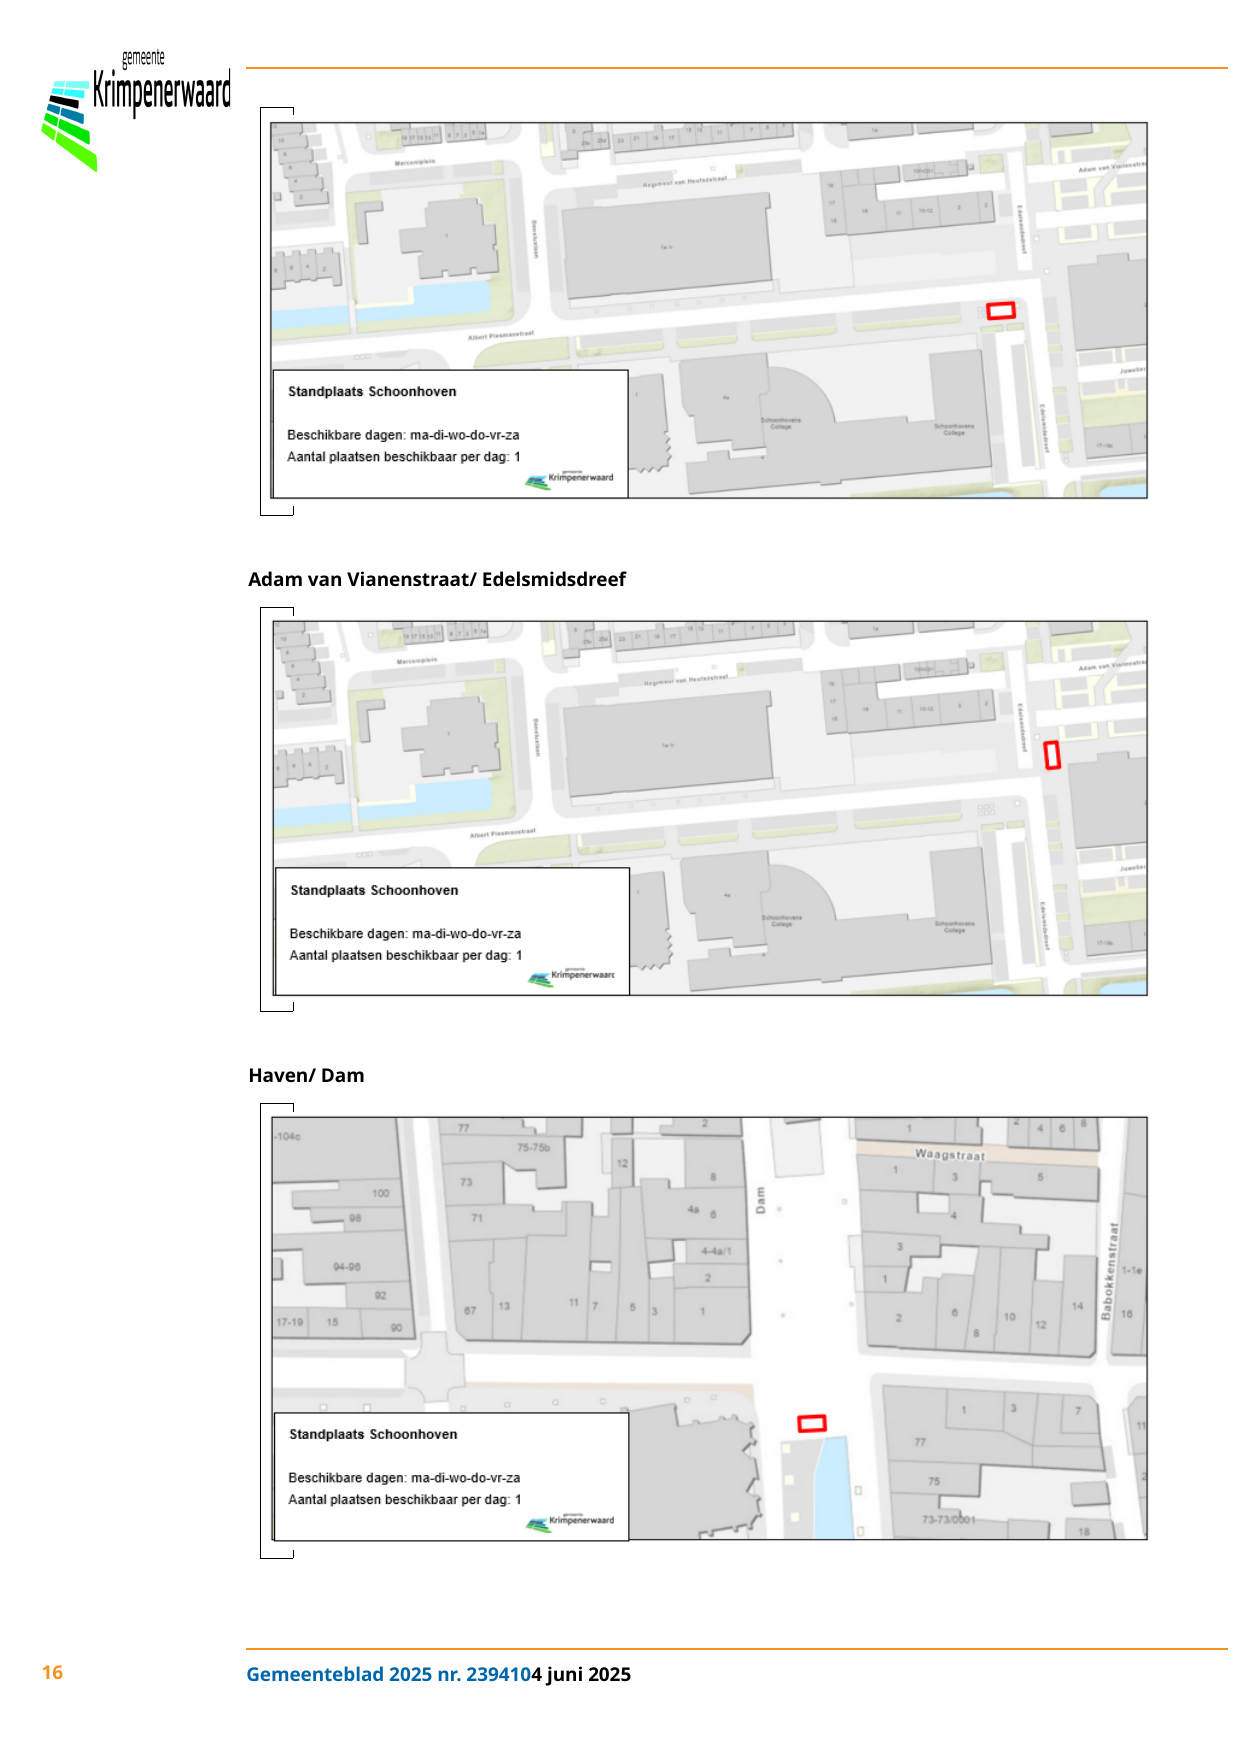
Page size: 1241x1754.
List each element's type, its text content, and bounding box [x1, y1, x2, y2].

picture [268, 1112, 1155, 1550]
text Adam van Vianenstraat/ Edelsmidsdreef [248, 566, 1152, 592]
picture [268, 616, 1155, 1002]
picture [268, 115, 1155, 506]
picture [41, 47, 231, 172]
text Haven/ Dam [248, 1062, 1152, 1087]
